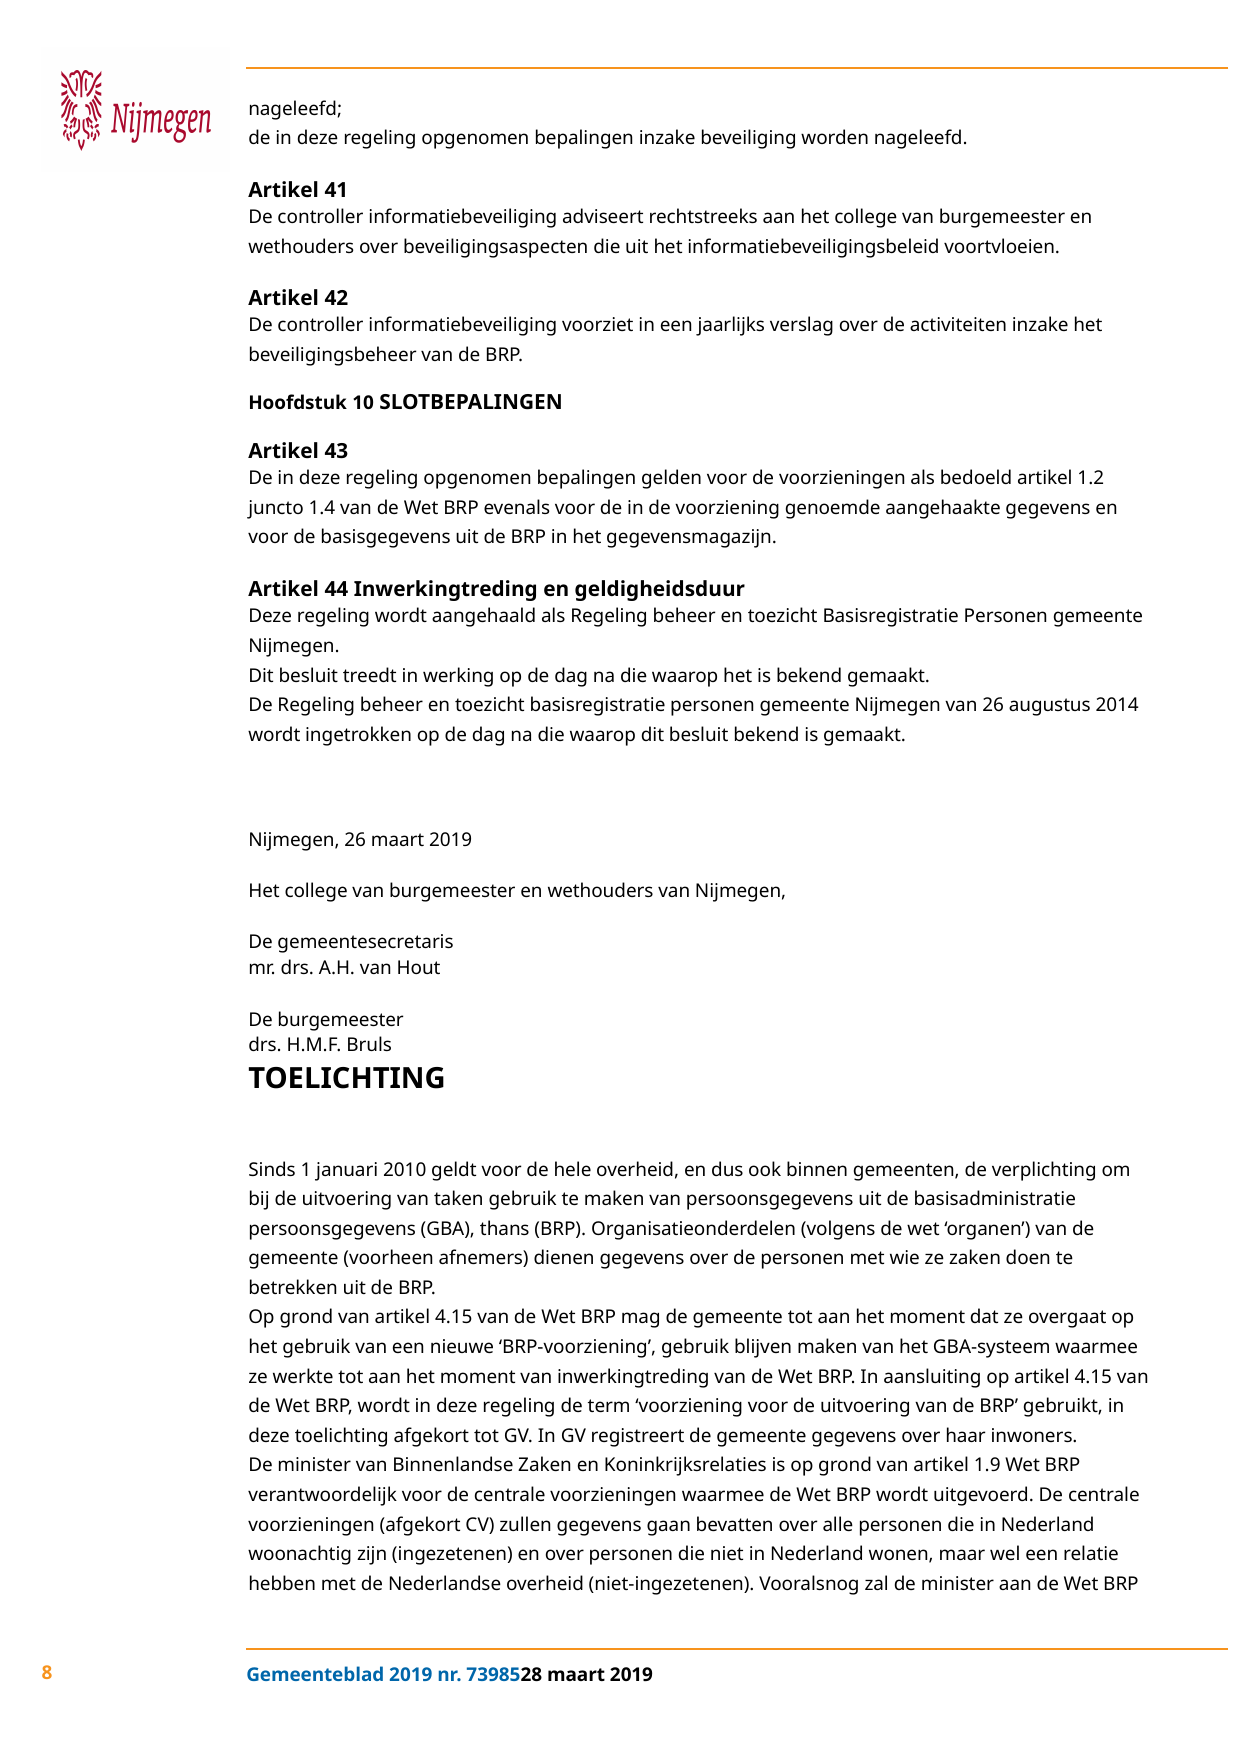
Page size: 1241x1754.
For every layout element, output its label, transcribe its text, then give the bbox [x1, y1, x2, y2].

text De Regeling beheer en toezicht basisregistratie personen gemeente Nijmegen van 26 augustus 2014 wordt ingetrokken op de dag na die waarop dit besluit bekend is gemaakt. [248, 691, 1152, 747]
text De burgemeester [248, 1006, 1152, 1032]
text mr. drs. A.H. van Hout [248, 954, 1152, 980]
text Artikel 43 [248, 436, 1152, 464]
text Artikel 44 Inwerkingtreding en geldigheidsduur [248, 574, 1152, 603]
text Dit besluit treedt in werking op de dag na die waarop het is bekend gemaakt. [248, 662, 1152, 687]
text Artikel 41 [248, 175, 1152, 203]
text De in deze regeling opgenomen bepalingen gelden voor de voorzieningen als bedoeld artikel 1.2 juncto 1.4 van de Wet BRP evenals voor de in de voorziening genoemde aangehaakte gegevens en voor de basisgegevens uit de BRP in het gegevensmagazijn. [248, 464, 1152, 549]
text TOELICHTING [248, 1057, 1152, 1097]
text nageleefd; [248, 95, 1152, 121]
text Op grond van artikel 4.15 van de Wet BRP mag de gemeente tot aan het moment dat ze overgaat op het gebruik van een nieuwe ‘BRP-voorziening’, gebruik blijven maken van het GBA-systeem waarmee ze werkte tot aan het moment van inwerkingtreding van de Wet BRP. In aansluiting op artikel 4.15 van de Wet BRP, wordt in deze regeling de term ‘voorziening voor de uitvoering van de BRP’ gebruikt, in deze toelichting afgekort tot GV. In GV registreert de gemeente gegevens over haar inwoners. [248, 1304, 1152, 1448]
text drs. H.M.F. Bruls [248, 1032, 1152, 1057]
text Nijmegen, 26 maart 2019 [248, 826, 1152, 851]
text de in deze regeling opgenomen bepalingen inzake beveiliging worden nageleefd. [248, 124, 1152, 150]
text Sinds 1 januari 2010 geldt voor de hele overheid, en dus ook binnen gemeenten, de verplichting om bij de uitvoering van taken gebruik te maken van persoonsgegevens uit de basisadministratie persoonsgegevens (GBA), thans (BRP). Organisatieonderdelen (volgens de wet ‘organen’) van de gemeente (voorheen afnemers) dienen gegevens over de personen met wie ze zaken doen te betrekken uit de BRP. [248, 1156, 1152, 1300]
text Hoofdstuk 10 SLOTBEPALINGEN [248, 387, 1152, 415]
text Artikel 42 [248, 283, 1152, 312]
text De minister van Binnenlandse Zaken en Koninkrijksrelaties is op grond van artikel 1.9 Wet BRP verantwoordelijk voor de centrale voorzieningen waarmee de Wet BRP wordt uitgevoerd. De centrale voorzieningen (afgekort CV) zullen gegevens gaan bevatten over alle personen die in Nederland woonachtig zijn (ingezetenen) en over personen die niet in Nederland wonen, maar wel een relatie hebben met de Nederlandse overheid (niet-ingezetenen). Vooralsnog zal de minister aan de Wet BRP [248, 1452, 1152, 1596]
text Deze regeling wordt aangehaald als Regeling beheer en toezicht Basisregistratie Personen gemeente Nijmegen. [248, 603, 1152, 658]
text Het college van burgemeester en wethouders van Nijmegen, [248, 877, 1152, 903]
text De gemeentesecretaris [248, 929, 1152, 954]
text De controller informatiebeveiliging adviseert rechtstreeks aan het college van burgemeester en wethouders over beveiligingsaspecten die uit het informatiebeveiligingsbeleid voortvloeien. [248, 203, 1152, 258]
picture [41, 47, 231, 172]
text De controller informatiebeveiliging voorziet in een jaarlijks verslag over de activiteiten inzake het beveiligingsbeheer van de BRP. [248, 312, 1152, 367]
